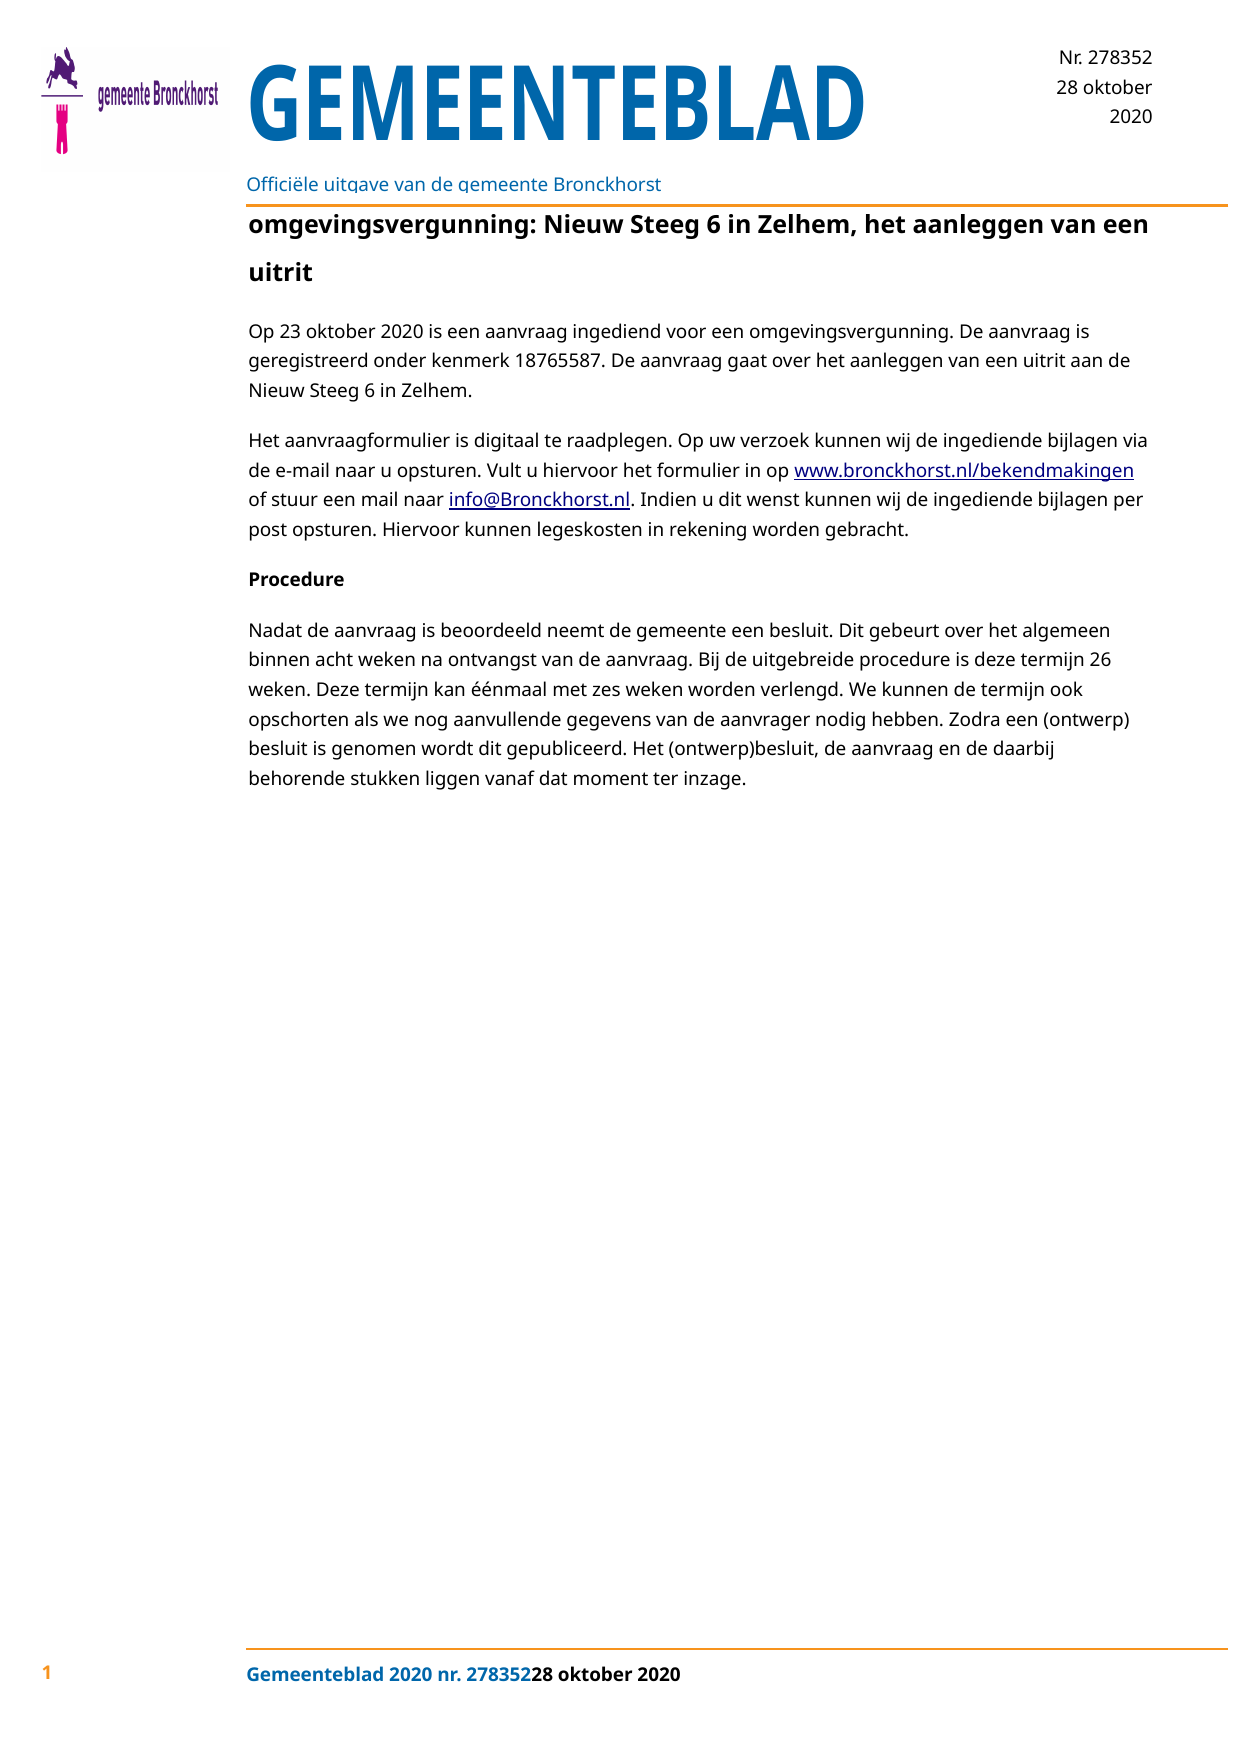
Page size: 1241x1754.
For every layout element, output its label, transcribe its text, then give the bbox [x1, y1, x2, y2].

picture [41, 47, 231, 172]
text Het aanvraagformulier is digitaal te raadplegen. Op uw verzoek kunnen wij de ingediende bijlagen via de e-mail naar u opsturen. Vult u hiervoor het formulier in op www.bronckhorst.nl/bekendmakingen of stuur een mail naar info@Bronckhorst.nl. Indien u dit wenst kunnen wij de ingediende bijlagen per post opsturen. Hiervoor kunnen legeskosten in rekening worden gebracht. [248, 427, 1152, 542]
text omgevingsvergunning: Nieuw Steeg 6 in Zelhem, het aanleggen van een uitrit [248, 207, 1152, 288]
text Op 23 oktober 2020 is een aanvraag ingediend voor een omgevingsvergunning. De aanvraag is geregistreerd onder kenmerk 18765587. De aanvraag gaat over het aanleggen van een uitrit aan de Nieuw Steeg 6 in Zelhem. [248, 318, 1152, 403]
text Procedure [248, 567, 1152, 592]
text Nadat de aanvraag is beoordeeld neemt de gemeente een besluit. Dit gebeurt over het algemeen binnen acht weken na ontvangst van de aanvraag. Bij de uitgebreide procedure is deze termijn 26 weken. Deze termijn kan éénmaal met zes weken worden verlengd. We kunnen de termijn ook opschorten als we nog aanvullende gegevens van de aanvrager nodig hebben. Zodra een (ontwerp) besluit is genomen wordt dit gepubliceerd. Het (ontwerp)besluit, de aanvraag en de daarbij behorende stukken liggen vanaf dat moment ter inzage. [248, 617, 1152, 791]
